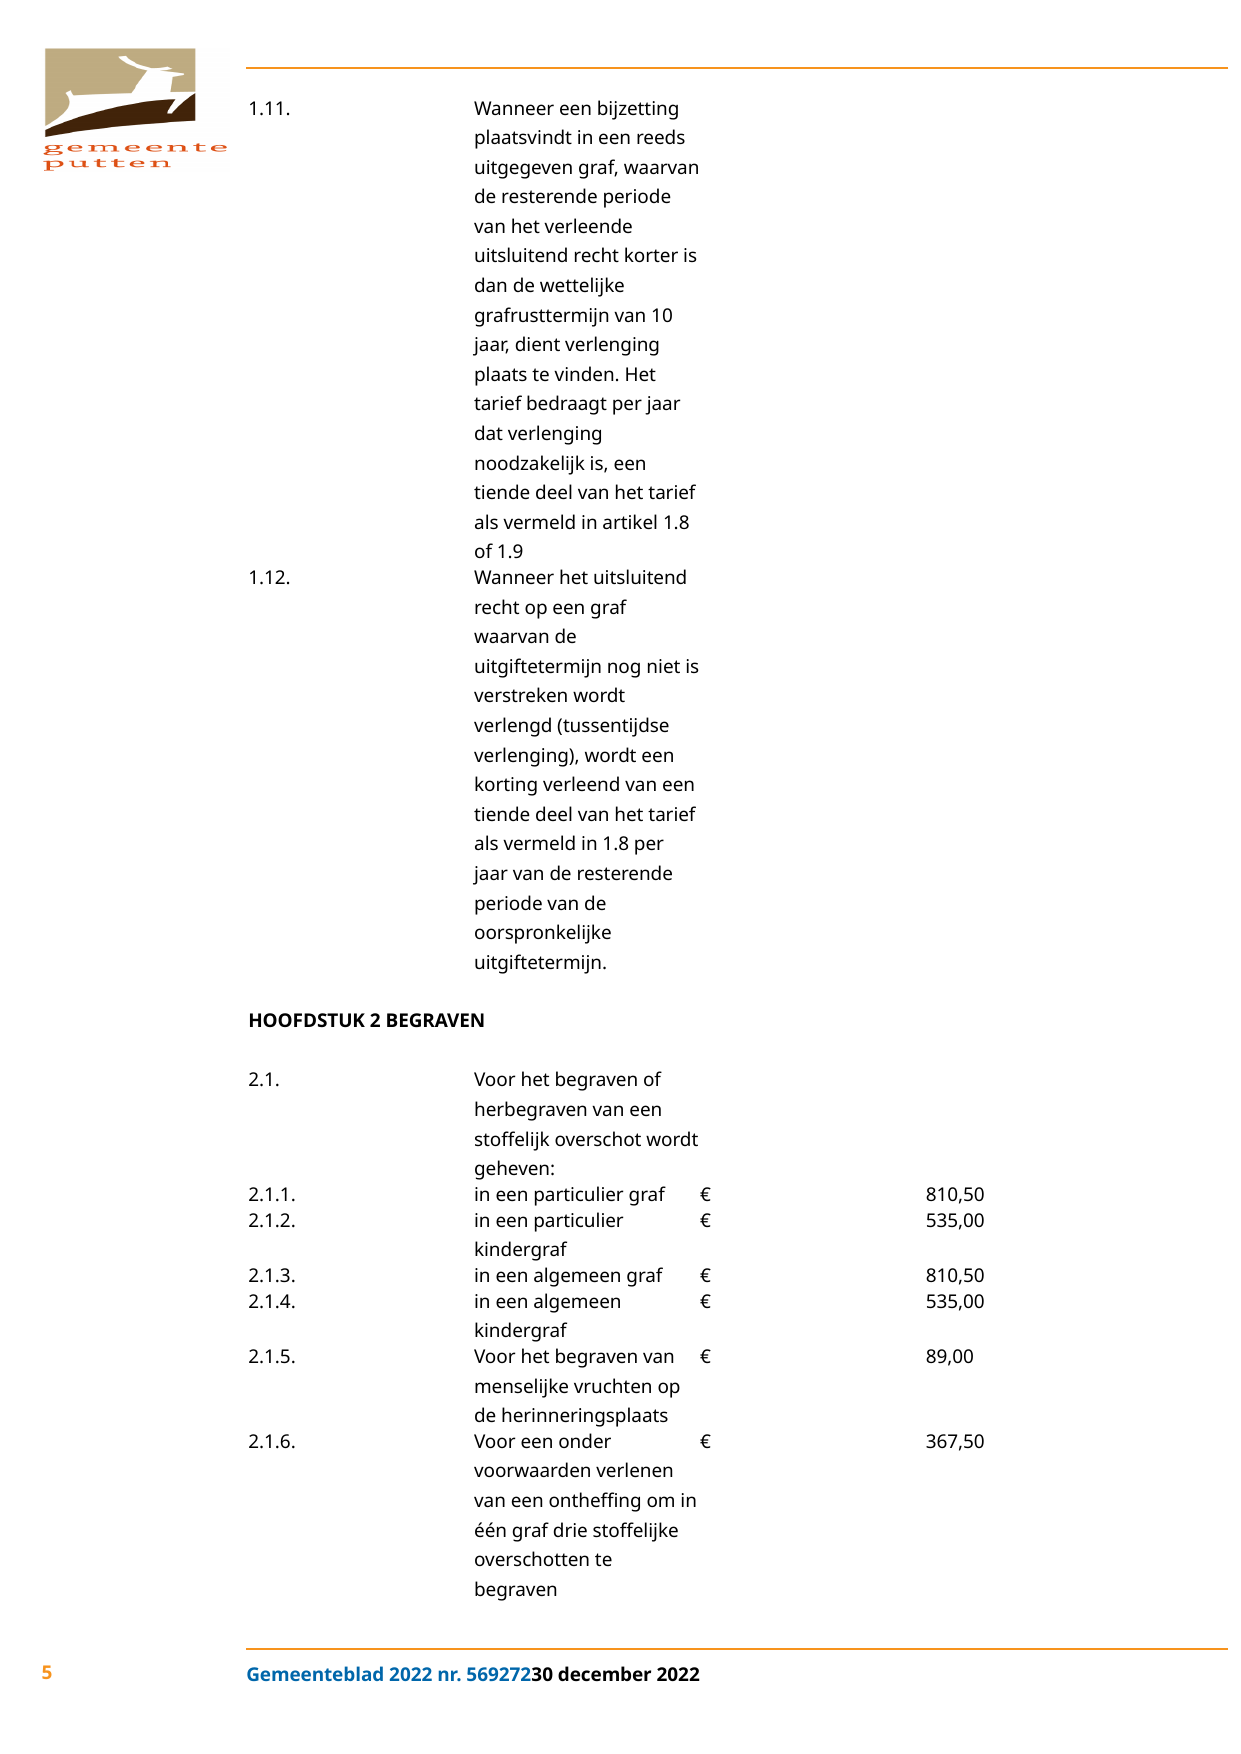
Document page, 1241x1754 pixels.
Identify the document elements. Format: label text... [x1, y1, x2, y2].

table_cell Wanneer een bijzetting plaatsvindt in een reeds uitgegeven graf, waarvan de resterende periode van het verleende uitsluitend recht korter is dan de wettelijke grafrusttermijn van 10 jaar, dient verlenging plaats te vinden. Het tarief bedraagt per jaar dat verlenging noodzakelijk is, een tiende deel van het tarief als vermeld in artikel 1.8 of 1.9 [474, 95, 700, 564]
table_cell 1.11. [248, 95, 474, 564]
table_cell in een particulier graf [474, 1181, 700, 1207]
table_cell 535,00 [926, 1207, 1152, 1262]
table_cell in een algemeen graf [474, 1262, 700, 1288]
text HOOFDSTUK 2 BEGRAVEN [248, 1007, 1152, 1033]
table_cell 2.1.5. [248, 1343, 474, 1428]
table_cell in een algemeen kindergraf [474, 1288, 700, 1343]
table_cell € [700, 1288, 926, 1343]
table_header Voor het begraven of herbegraven van een stoffelijk overschot wordt geheven: [474, 1067, 700, 1181]
table_cell 810,50 [926, 1262, 1152, 1288]
table_cell 2.1.2. [248, 1207, 474, 1262]
table_cell € [700, 1181, 926, 1207]
table_cell 2.1.6. [248, 1428, 474, 1602]
table_cell [700, 95, 926, 564]
table_cell [926, 95, 1152, 564]
table_header [700, 1067, 926, 1181]
table_cell Voor het begraven van menselijke vruchten op de herinneringsplaats [474, 1343, 700, 1428]
table_cell 2.1.4. [248, 1288, 474, 1343]
table_cell Voor een onder voorwaarden verlenen van een ontheffing om in één graf drie stoffelijke overschotten te begraven [474, 1428, 700, 1602]
table_cell 89,00 [926, 1343, 1152, 1428]
table_header 2.1. [248, 1067, 474, 1181]
table_cell [926, 564, 1152, 974]
table_cell € [700, 1343, 926, 1428]
table_cell 535,00 [926, 1288, 1152, 1343]
table_cell € [700, 1428, 926, 1602]
table_header [926, 1067, 1152, 1181]
table_cell 810,50 [926, 1181, 1152, 1207]
picture [41, 47, 231, 172]
table_cell [700, 564, 926, 974]
table_cell 1.12. [248, 564, 474, 974]
table_cell € [700, 1262, 926, 1288]
table_cell 2.1.3. [248, 1262, 474, 1288]
table_cell in een particulier kindergraf [474, 1207, 700, 1262]
table_cell Wanneer het uitsluitend recht op een graf waarvan de uitgiftetermijn nog niet is verstreken wordt verlengd (tussentijdse verlenging), wordt een korting verleend van een tiende deel van het tarief als vermeld in 1.8 per jaar van de resterende periode van de oorspronkelijke uitgiftetermijn. [474, 564, 700, 974]
table_cell 367,50 [926, 1428, 1152, 1602]
table_cell 2.1.1. [248, 1181, 474, 1207]
table_cell € [700, 1207, 926, 1262]
